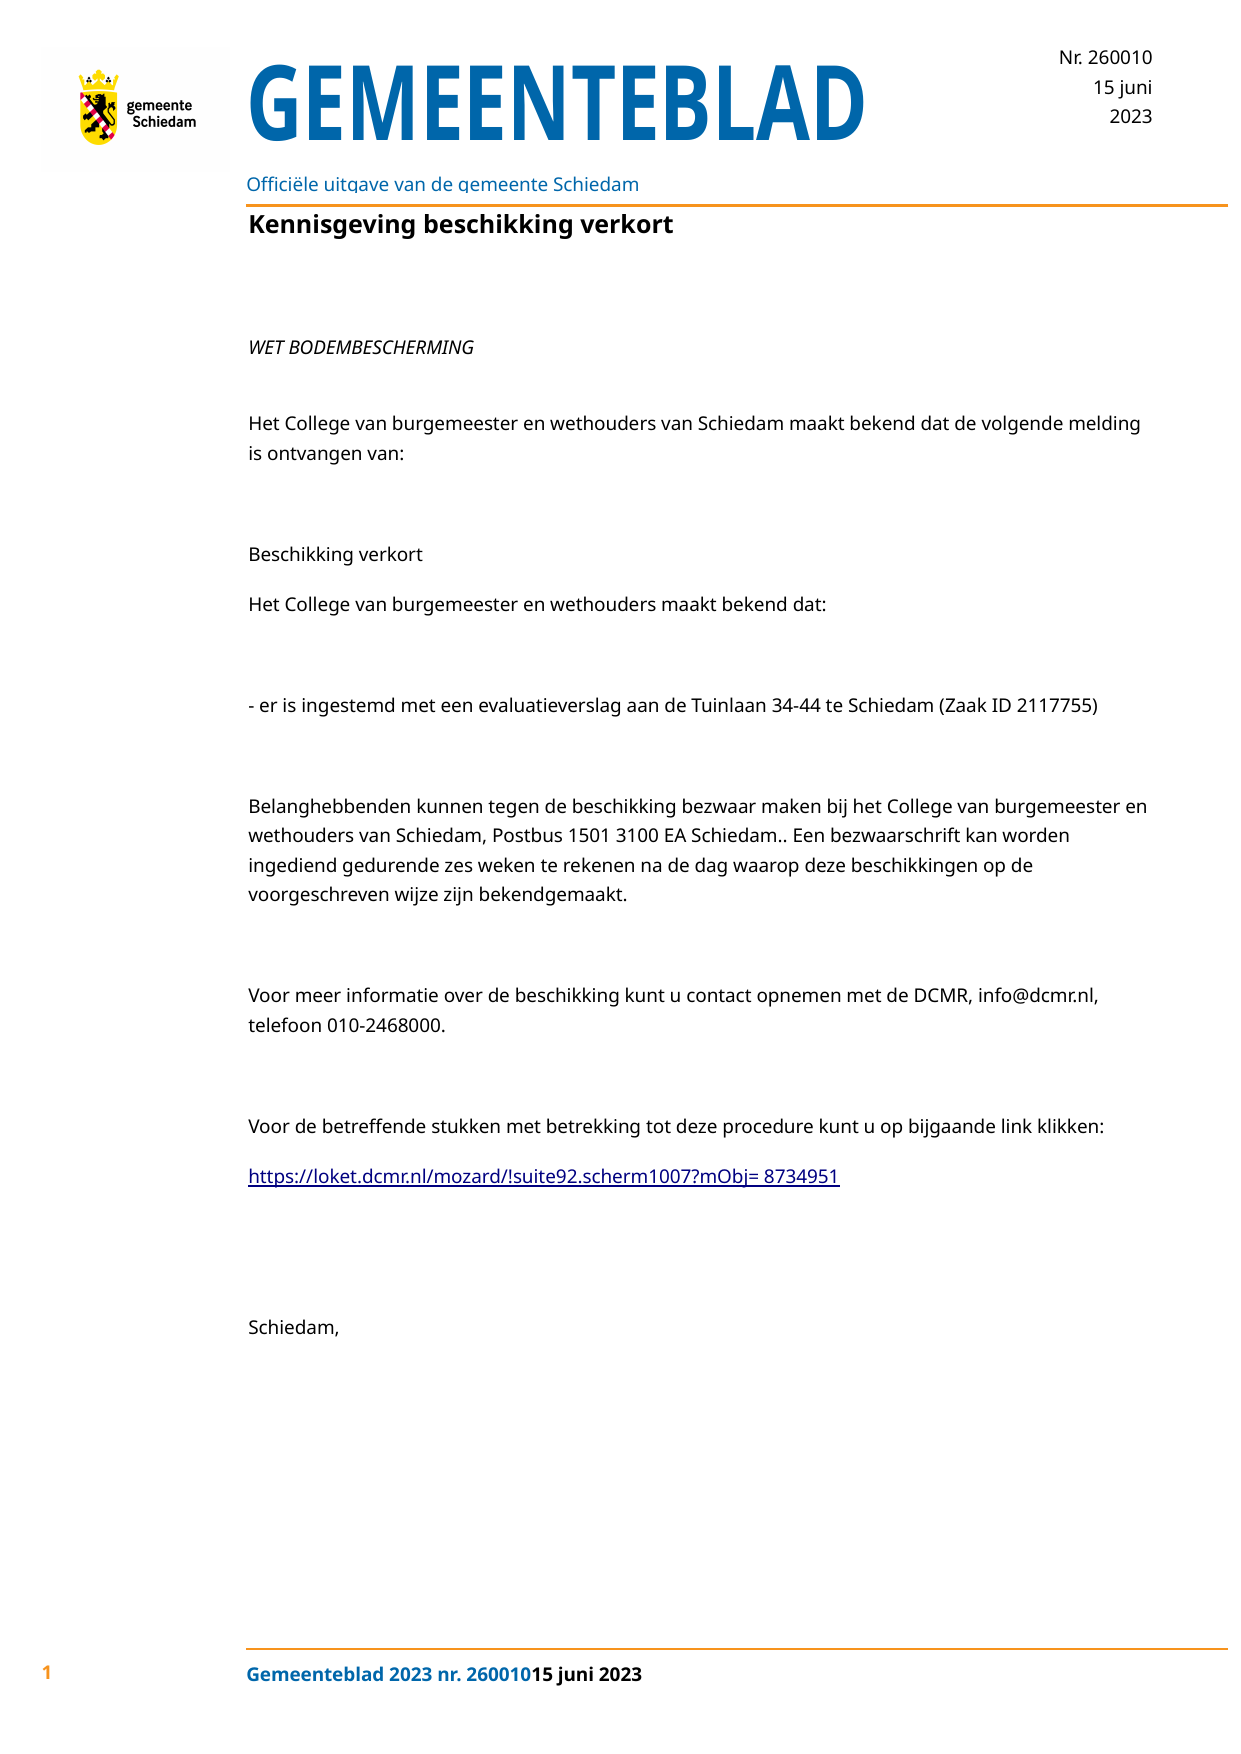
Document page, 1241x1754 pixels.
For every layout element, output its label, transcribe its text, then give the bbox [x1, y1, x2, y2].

text Voor de betreffende stukken met betrekking tot deze procedure kunt u op bijgaande link klikken: [248, 1113, 1152, 1139]
text Beschikking verkort [248, 541, 1152, 567]
text Het College van burgemeester en wethouders van Schiedam maakt bekend dat de volgende melding is ontvangen van: [248, 410, 1152, 466]
text Het College van burgemeester en wethouders maakt bekend dat: [248, 591, 1152, 617]
text Kennisgeving beschikking verkort [248, 207, 1152, 241]
text WET BODEMBESCHERMING [248, 334, 1152, 360]
text Belanghebbenden kunnen tegen de beschikking bezwaar maken bij het College van burgemeester en wethouders van Schiedam, Postbus 1501 3100 EA Schiedam.. Een bezwaarschrift kan worden ingediend gedurende zes weken te rekenen na de dag waarop deze beschikkingen op de voorgeschreven wijze zijn bekendgemaakt. [248, 793, 1152, 907]
text - er is ingestemd met een evaluatieverslag aan de Tuinlaan 34-44 te Schiedam (Zaak ID 2117755) [248, 692, 1152, 718]
text https://loket.dcmr.nl/mozard/!suite92.scherm1007?mObj= 8734951 [248, 1163, 1152, 1189]
picture [41, 47, 231, 172]
text Schiedam, [248, 1314, 1152, 1340]
text Voor meer informatie over de beschikking kunt u contact opnemen met de DCMR, info@dcmr.nl, telefoon 010-2468000. [248, 982, 1152, 1038]
